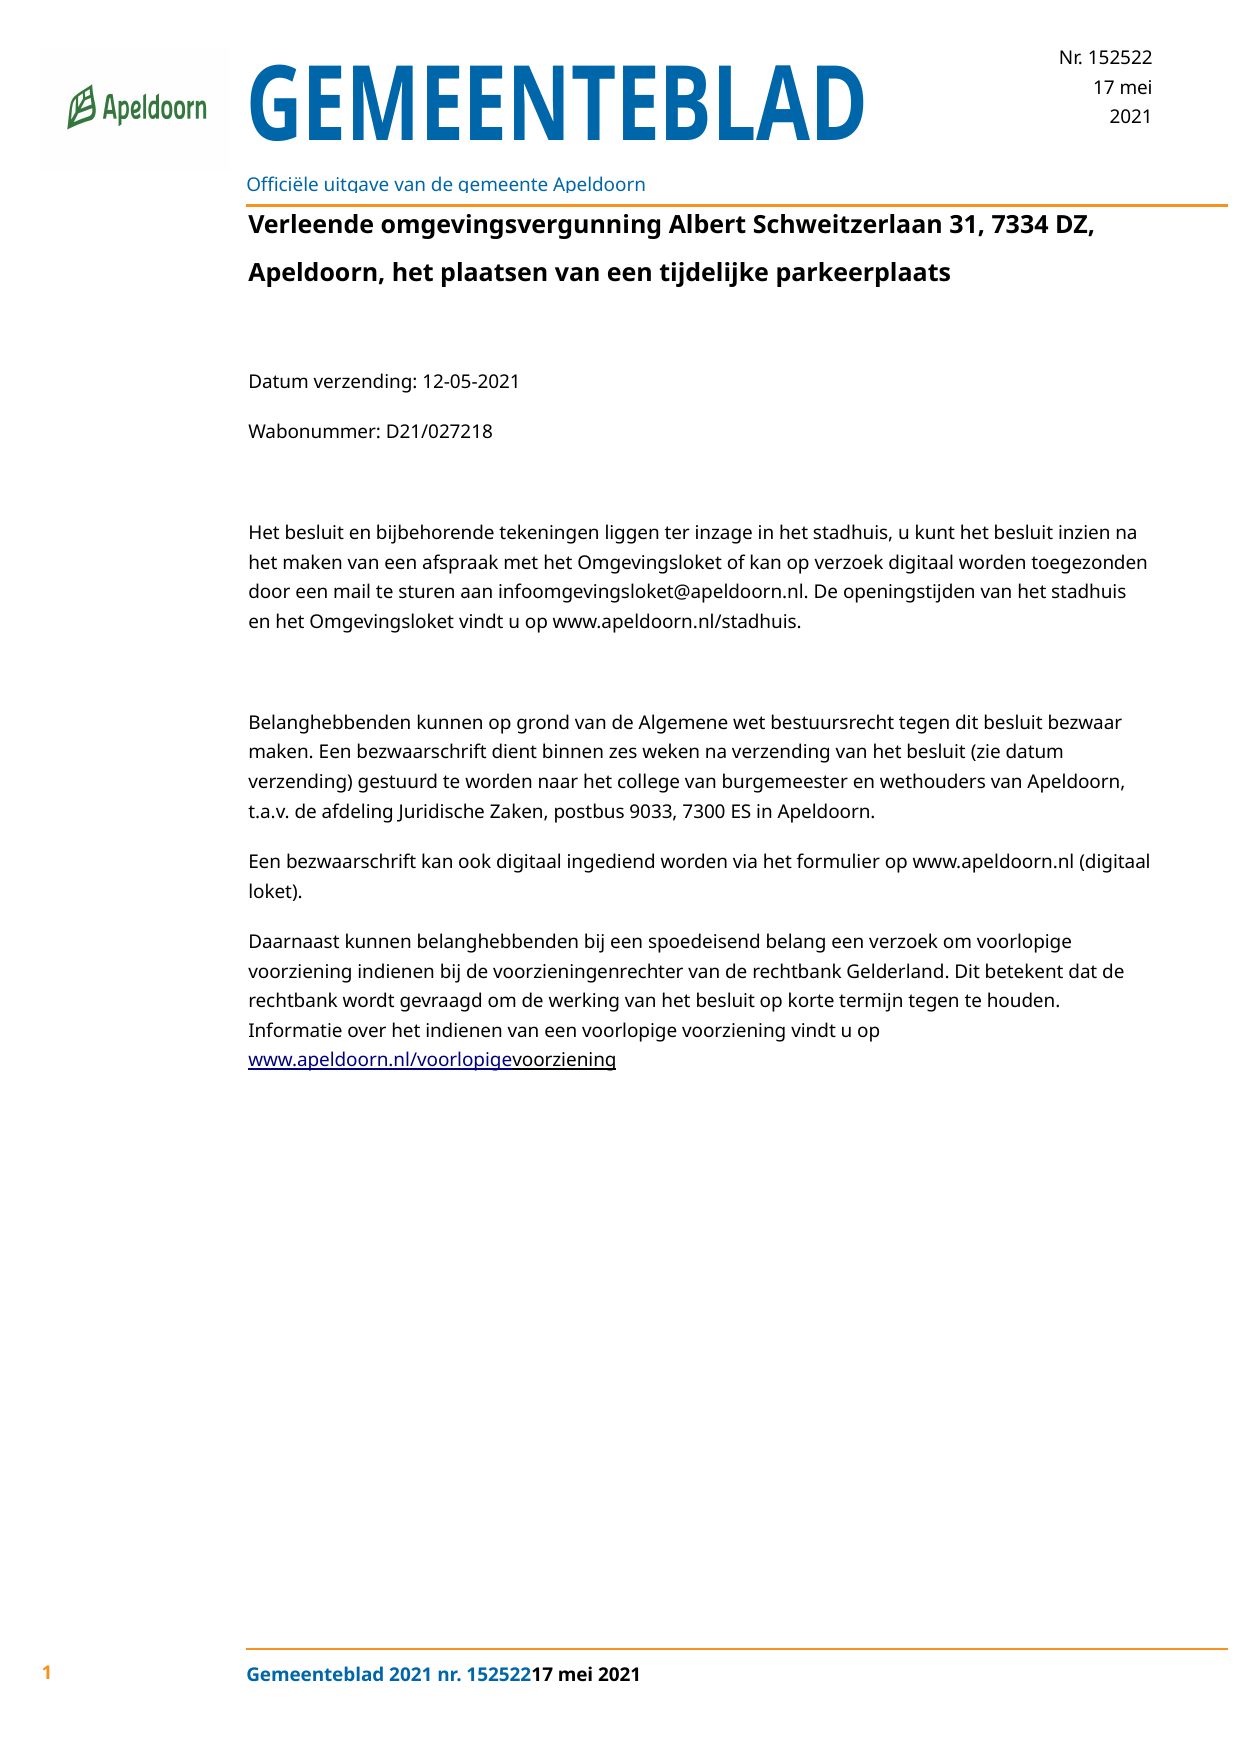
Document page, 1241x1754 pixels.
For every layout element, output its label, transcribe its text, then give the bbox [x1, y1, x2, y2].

text Het besluit en bijbehorende tekeningen liggen ter inzage in het stadhuis, u kunt het besluit inzien na het maken van een afspraak met het Omgevingsloket of kan op verzoek digitaal worden toegezonden door een mail te sturen aan infoomgevingsloket@apeldoorn.nl. De openingstijden van het stadhuis en het Omgevingsloket vindt u op www.apeldoorn.nl/stadhuis. [248, 519, 1152, 634]
text Wabonummer: D21/027218 [248, 419, 1152, 444]
text Verleende omgevingsvergunning Albert Schweitzerlaan 31, 7334 DZ, Apeldoorn, het plaatsen van een tijdelijke parkeerplaats [248, 207, 1152, 288]
text Een bezwaarschrift kan ook digitaal ingediend worden via het formulier op www.apeldoorn.nl (digitaal loket). [248, 848, 1152, 904]
picture [41, 47, 231, 172]
text Belanghebbenden kunnen op grond van de Algemene wet bestuursrecht tegen dit besluit bezwaar maken. Een bezwaarschrift dient binnen zes weken na verzending van het besluit (zie datum verzending) gestuurd te worden naar het college van burgemeester en wethouders van Apeldoorn, t.a.v. de afdeling Juridische Zaken, postbus 9033, 7300 ES in Apeldoorn. [248, 709, 1152, 824]
text Daarnaast kunnen belanghebbenden bij een spoedeisend belang een verzoek om voorlopige voorziening indienen bij de voorzieningenrechter van de rechtbank Gelderland. Dit betekent dat de rechtbank wordt gevraagd om de werking van het besluit op korte termijn tegen te houden. Informatie over het indienen van een voorlopige voorziening vindt u op www.apeldoorn.nl/voorlopigevoorziening [248, 928, 1152, 1072]
text Datum verzending: 12-05-2021 [248, 368, 1152, 394]
